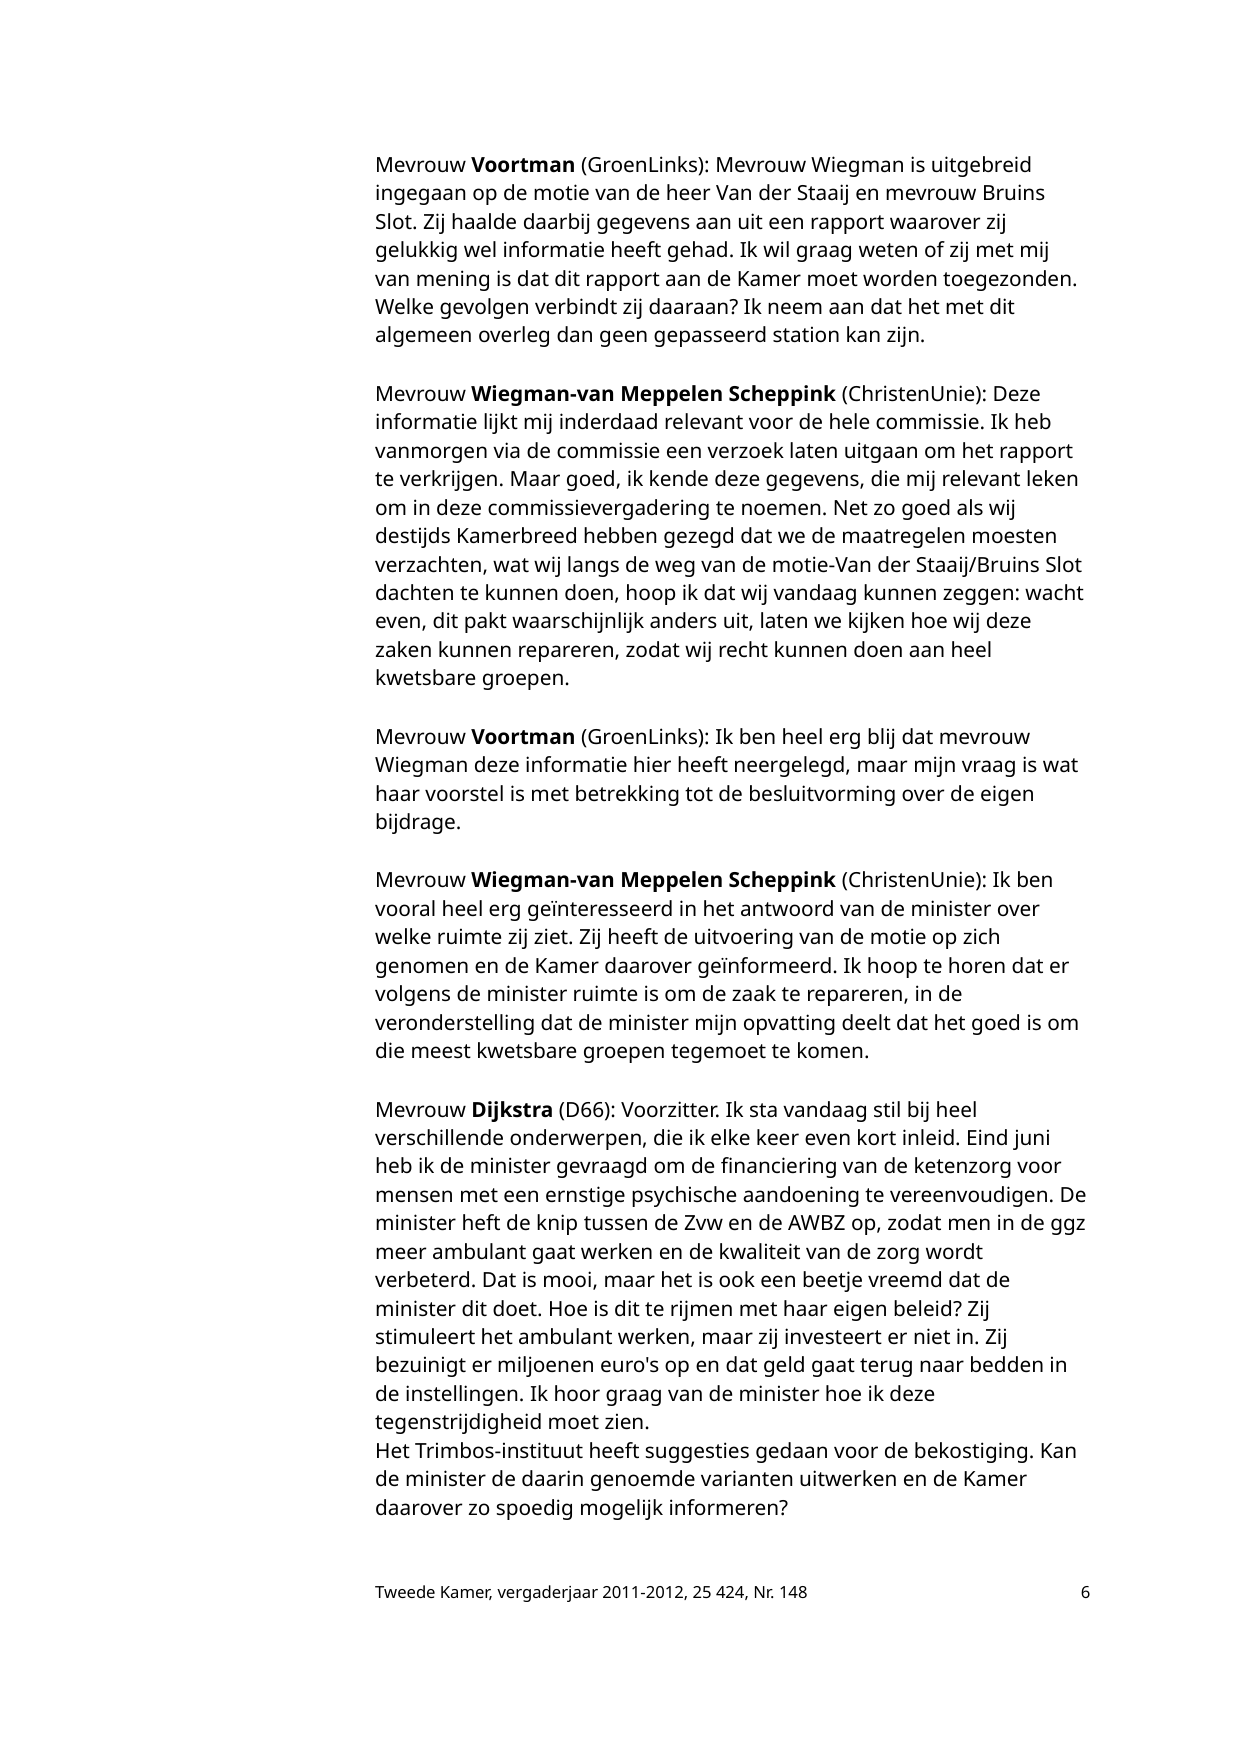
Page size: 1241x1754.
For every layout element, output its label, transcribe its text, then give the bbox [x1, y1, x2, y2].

text Mevrouw Voortman (GroenLinks): Ik ben heel erg blij dat mevrouw Wiegman deze informatie hier heeft neergelegd, maar mijn vraag is wat haar voorstel is met betrekking tot de besluitvorming over de eigen bijdrage. [375, 722, 1090, 836]
text Mevrouw Dijkstra (D66): Voorzitter. Ik sta vandaag stil bij heel verschillende onderwerpen, die ik elke keer even kort inleid. Eind juni heb ik de minister gevraagd om de financiering van de ketenzorg voor mensen met een ernstige psychische aandoening te vereenvoudigen. De minister heft de knip tussen de Zvw en de AWBZ op, zodat men in de ggz meer ambulant gaat werken en de kwaliteit van de zorg wordt verbeterd. Dat is mooi, maar het is ook een beetje vreemd dat de minister dit doet. Hoe is dit te rijmen met haar eigen beleid? Zij stimuleert het ambulant werken, maar zij investeert er niet in. Zij bezuinigt er miljoenen euro's op en dat geld gaat terug naar bedden in de instellingen. Ik hoor graag van de minister hoe ik deze tegenstrijdigheid moet zien. [375, 1095, 1090, 1436]
text Mevrouw Wiegman-van Meppelen Scheppink (ChristenUnie): Ik ben vooral heel erg geïnteresseerd in het antwoord van de minister over welke ruimte zij ziet. Zij heeft de uitvoering van de motie op zich genomen en de Kamer daarover geïnformeerd. Ik hoop te horen dat er volgens de minister ruimte is om de zaak te repareren, in de veronderstelling dat de minister mijn opvatting deelt dat het goed is om die meest kwetsbare groepen tegemoet te komen. [375, 866, 1090, 1065]
text Mevrouw Voortman (GroenLinks): Mevrouw Wiegman is uitgebreid ingegaan op de motie van de heer Van der Staaij en mevrouw Bruins Slot. Zij haalde daarbij gegevens aan uit een rapport waarover zij gelukkig wel informatie heeft gehad. Ik wil graag weten of zij met mij van mening is dat dit rapport aan de Kamer moet worden toegezonden. Welke gevolgen verbindt zij daaraan? Ik neem aan dat het met dit algemeen overleg dan geen gepasseerd station kan zijn. [375, 150, 1090, 349]
text Het Trimbos-instituut heeft suggesties gedaan voor de bekostiging. Kan de minister de daarin genoemde varianten uitwerken en de Kamer daarover zo spoedig mogelijk informeren? [375, 1436, 1090, 1521]
text Mevrouw Wiegman-van Meppelen Scheppink (ChristenUnie): Deze informatie lijkt mij inderdaad relevant voor de hele commissie. Ik heb vanmorgen via de commissie een verzoek laten uitgaan om het rapport te verkrijgen. Maar goed, ik kende deze gegevens, die mij relevant leken om in deze commissievergadering te noemen. Net zo goed als wij destijds Kamerbreed hebben gezegd dat we de maatregelen moesten verzachten, wat wij langs de weg van de motie-Van der Staaij/Bruins Slot dachten te kunnen doen, hoop ik dat wij vandaag kunnen zeggen: wacht even, dit pakt waarschijnlijk anders uit, laten we kijken hoe wij deze zaken kunnen repareren, zodat wij recht kunnen doen aan heel kwetsbare groepen. [375, 379, 1090, 692]
